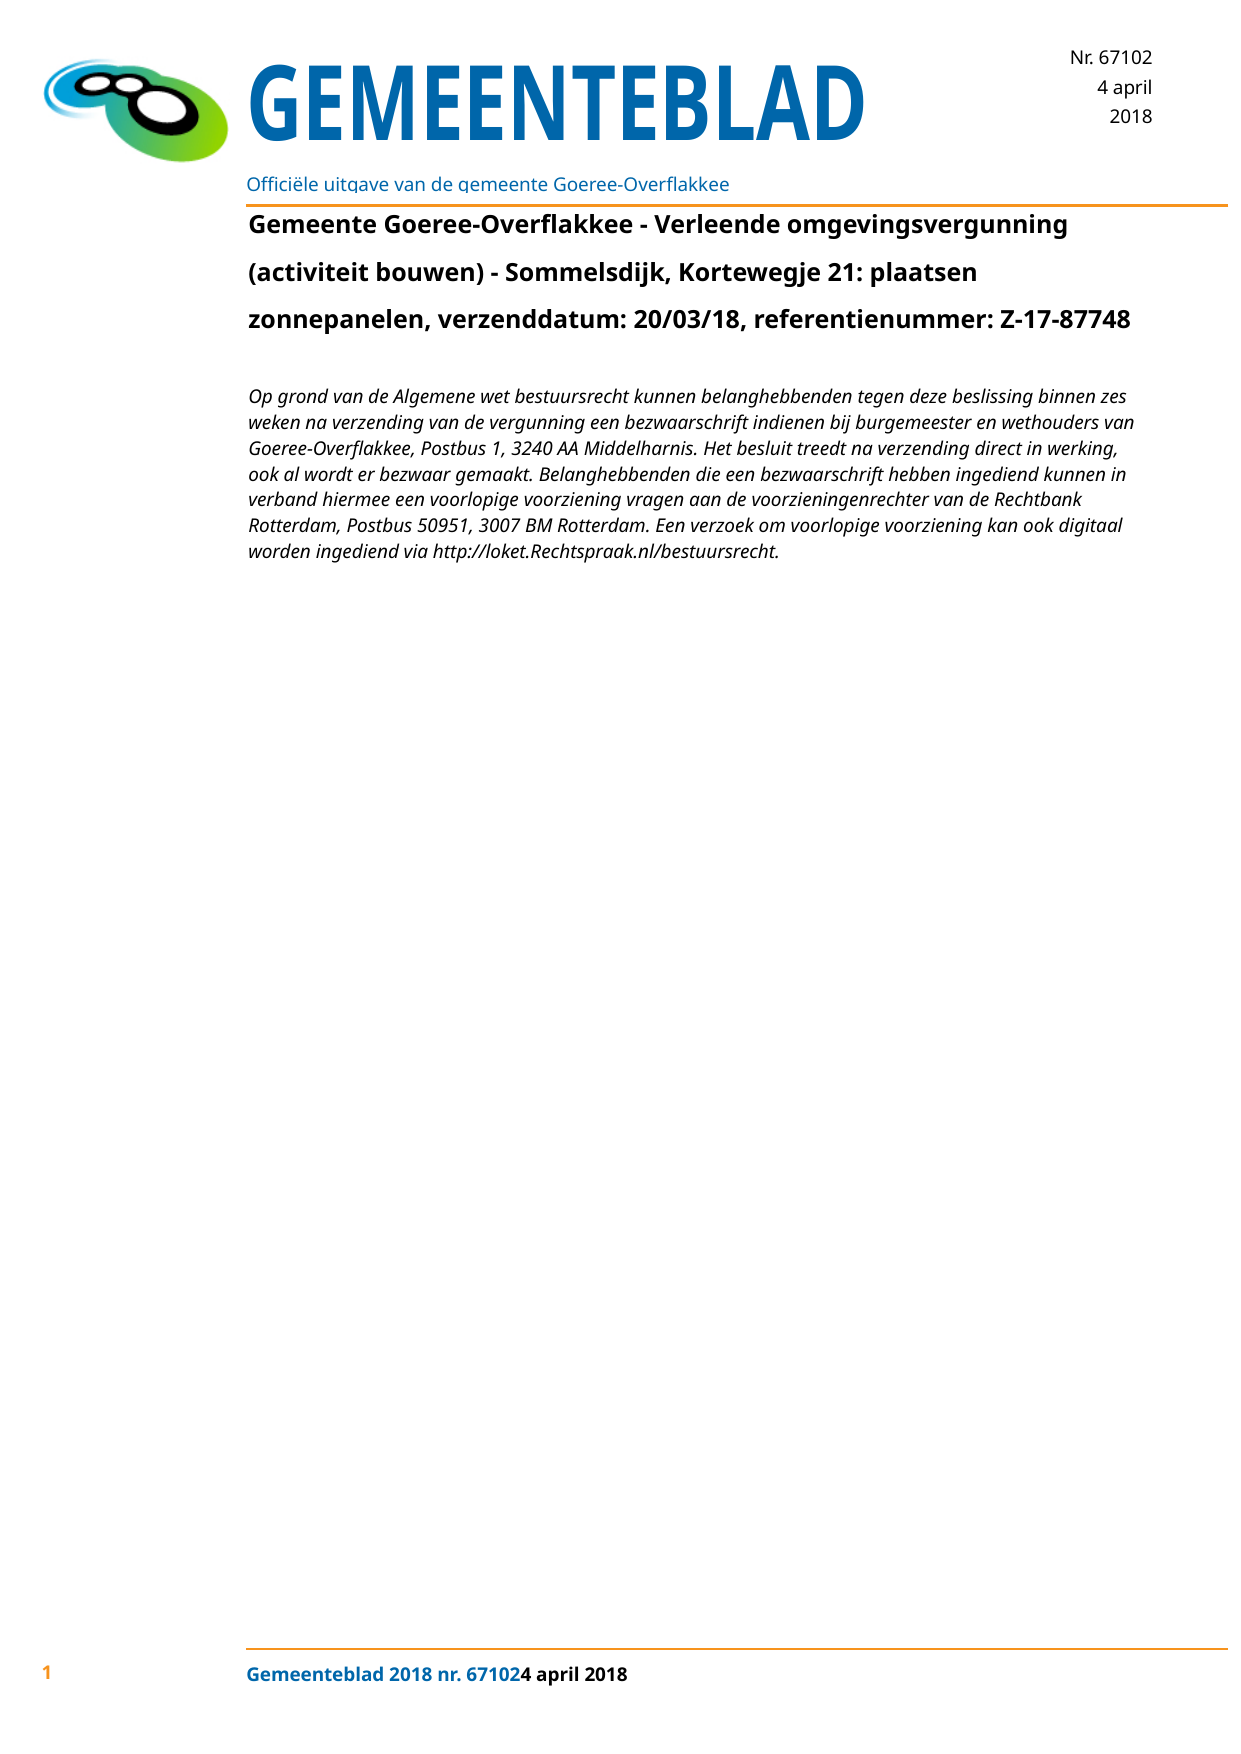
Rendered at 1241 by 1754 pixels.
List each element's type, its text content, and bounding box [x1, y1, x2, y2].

text Gemeente Goeree-Overflakkee - Verleende omgevingsvergunning (activiteit bouwen) - Sommelsdijk, Kortewegje 21: plaatsen zonnepanelen, verzenddatum: 20/03/18, referentienummer: Z-17-87748 [248, 207, 1152, 336]
text Op grond van de Algemene wet bestuursrecht kunnen belanghebbenden tegen deze beslissing binnen zes weken na verzending van de vergunning een bezwaarschrift indienen bij burgemeester en wethouders van Goeree-Overflakkee, Postbus 1, 3240 AA Middelharnis. Het besluit treedt na verzending direct in werking, ook al wordt er bezwaar gemaakt. Belanghebbenden die een bezwaarschrift hebben ingediend kunnen in verband hiermee een voorlopige voorziening vragen aan de voorzieningenrechter van de Rechtbank Rotterdam, Postbus 50951, 3007 BM Rotterdam. Een verzoek om voorlopige voorziening kan ook digitaal worden ingediend via http://loket.Rechtspraak.nl/bestuursrecht. [248, 384, 1152, 564]
picture [41, 47, 231, 172]
